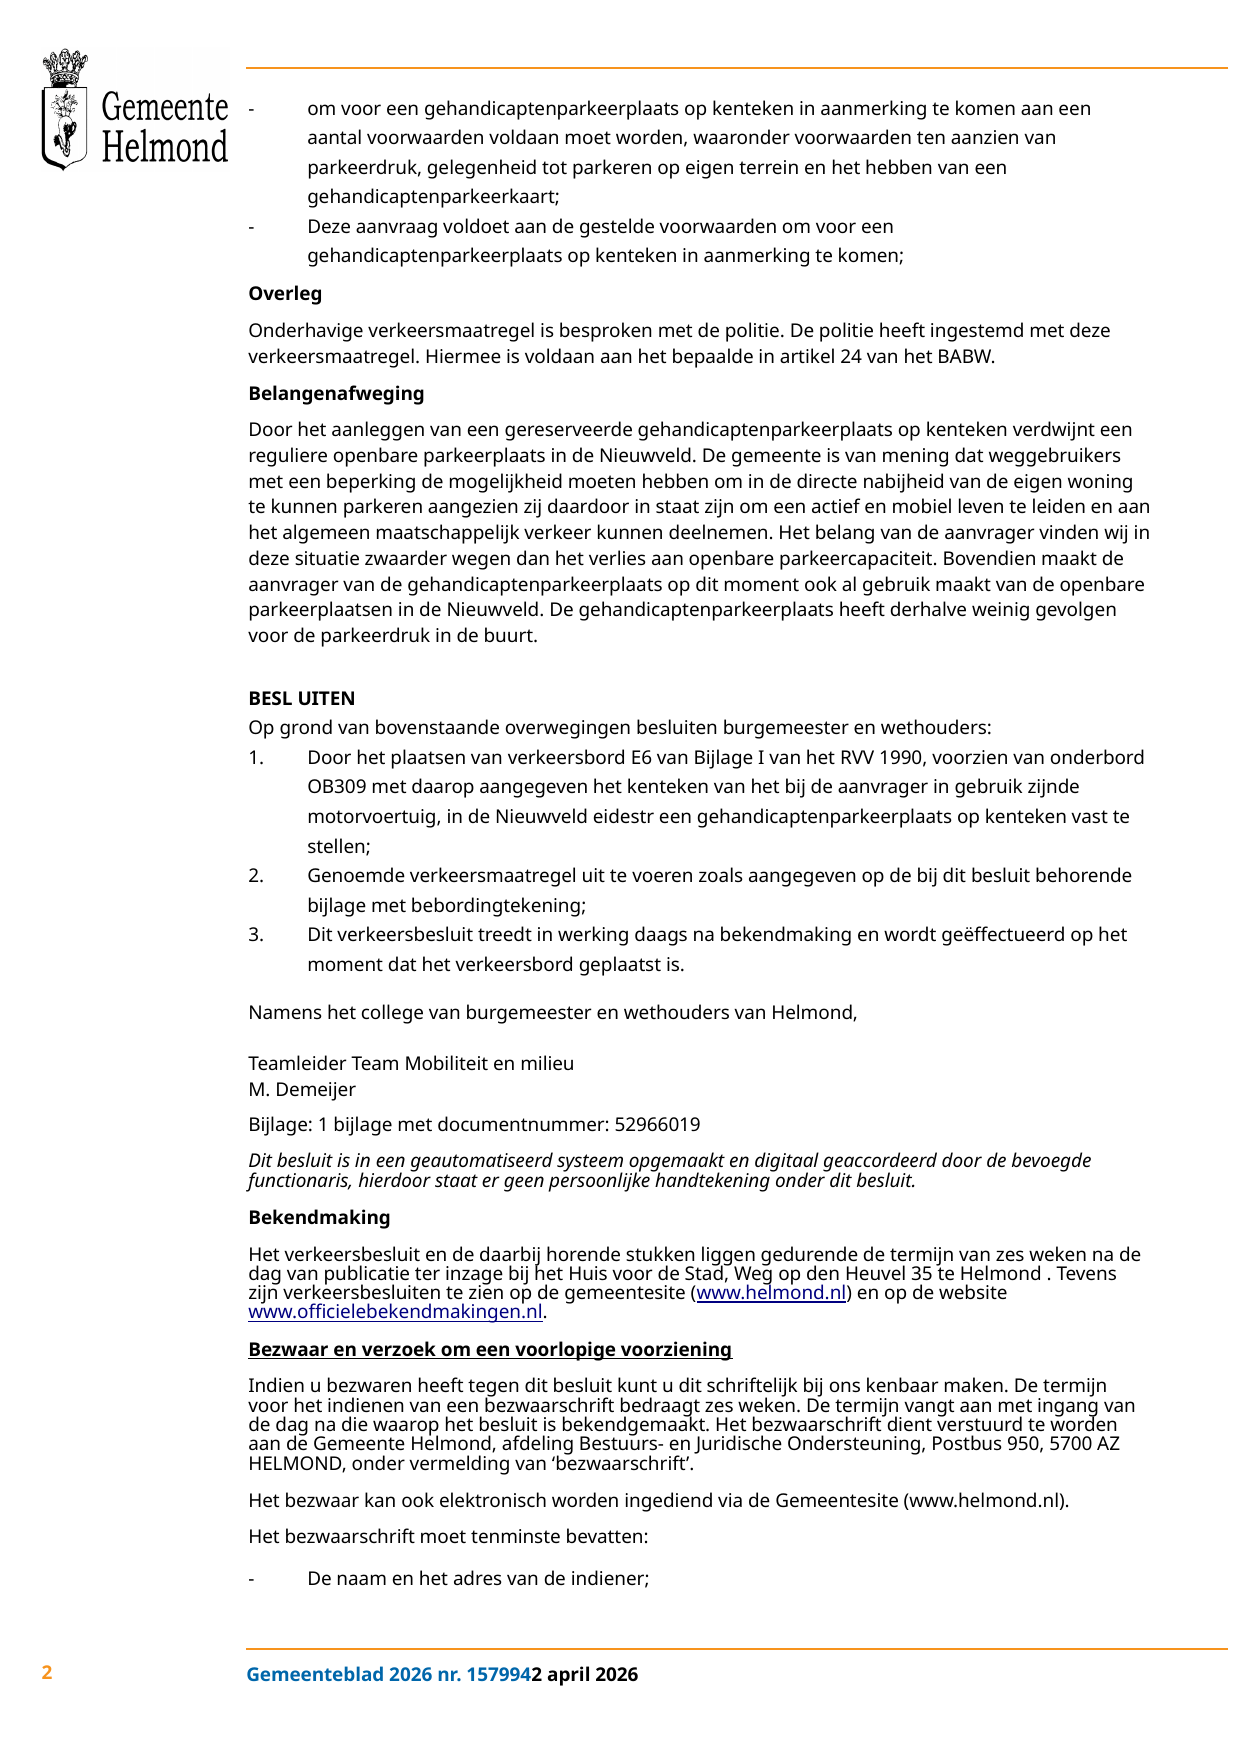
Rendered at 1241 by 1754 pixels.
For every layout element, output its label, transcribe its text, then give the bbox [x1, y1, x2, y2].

text BESL UITEN [248, 685, 1152, 711]
list om voor een gehandicaptenparkeerplaats op kenteken in aanmerking te komen aan een aantal voorwaarden voldaan moet worden, waaronder voorwaarden ten aanzien van parkeerdruk, gelegenheid tot parkeren op eigen terrein en het hebben van een gehandicaptenparkeerkaart; [248, 95, 1152, 209]
list Dit verkeersbesluit treedt in werking daags na bekendmaking en wordt geëffectueerd op het moment dat het verkeersbord geplaatst is. [248, 922, 1152, 977]
text M. Demeijer [248, 1076, 1152, 1102]
text Dit besluit is in een geautomatiseerd systeem opgemaakt en digitaal geaccordeerd door de bevoegde functionaris, hierdoor staat er geen persoonlijke handtekening onder dit besluit. [248, 1152, 1152, 1191]
text Het bezwaarschrift moet tenminste bevatten: [248, 1528, 1152, 1548]
text Onderhavige verkeersmaatregel is besproken met de politie. De politie heeft ingestemd met deze verkeersmaatregel. Hiermee is voldaan aan het bepaalde in artikel 24 van het BABW. [248, 317, 1152, 369]
text Belangenafweging [248, 380, 1152, 405]
list Genoemde verkeersmaatregel uit te voeren zoals aangegeven op de bij dit besluit behorende bijlage met bebordingtekening; [248, 862, 1152, 918]
text Door het aanleggen van een gereserveerde gehandicaptenparkeerplaats op kenteken verdwijnt een reguliere openbare parkeerplaats in de Nieuwveld. De gemeente is van mening dat weggebruikers met een beperking de mogelijkheid moeten hebben om in de directe nabijheid van de eigen woning te kunnen parkeren aangezien zij daardoor in staat zijn om een actief en mobiel leven te leiden en aan het algemeen maatschappelijk verkeer kunnen deelnemen. Het belang van de aanvrager vinden wij in deze situatie zwaarder wegen dan het verlies aan openbare parkeercapaciteit. Bovendien maakt de aanvrager van de gehandicaptenparkeerplaats op dit moment ook al gebruik maakt van de openbare parkeerplaatsen in de Nieuwveld. De gehandicaptenparkeerplaats heeft derhalve weinig gevolgen voor de parkeerdruk in de buurt. [248, 416, 1152, 648]
text Overleg [248, 281, 1152, 306]
text Bezwaar en verzoek om een voorlopige voorziening [248, 1341, 1152, 1360]
list Door het plaatsen van verkeersbord E6 van Bijlage I van het RVV 1990, voorzien van onderbord OB309 met daarop aangegeven het kenteken van het bij de aanvrager in gebruik zijnde motorvoertuig, in de Nieuwveld eidestr een gehandicaptenparkeerplaats op kenteken vast te stellen; [248, 744, 1152, 858]
list De naam en het adres van de indiener; [248, 1566, 1152, 1591]
text Teamleider Team Mobiliteit en milieu [248, 1050, 1152, 1076]
text Bekendmaking [248, 1209, 1152, 1228]
picture [41, 47, 231, 172]
text Namens het college van burgemeester en wethouders van Helmond, [248, 999, 1152, 1025]
list Deze aanvraag voldoet aan de gestelde voorwaarden om voor een gehandicaptenparkeerplaats op kenteken in aanmerking te komen; [248, 213, 1152, 268]
text Het verkeersbesluit en de daarbij horende stukken liggen gedurende de termijn van zes weken na de dag van publicatie ter inzage bij het Huis voor de Stad, Weg op den Heuvel 35 te Helmond . Tevens zijn verkeersbesluiten te zien op de gemeentesite (www.helmond.nl) en op de website www.officielebekendmakingen.nl. [248, 1246, 1152, 1323]
text Indien u bezwaren heeft tegen dit besluit kunt u dit schriftelijk bij ons kenbaar maken. De termijn voor het indienen van een bezwaarschrift bedraagt zes weken. De termijn vangt aan met ingang van de dag na die waarop het besluit is bekendgemaakt. Het bezwaarschrift dient verstuurd te worden aan de Gemeente Helmond, afdeling Bestuurs- en Juridische Ondersteuning, Postbus 950, 5700 AZ HELMOND, onder vermelding van ‘bezwaarschrift’. [248, 1377, 1152, 1474]
text Bijlage: 1 bijlage met documentnummer: 52966019 [248, 1116, 1152, 1135]
text Het bezwaar kan ook elektronisch worden ingediend via de Gemeentesite (www.helmond.nl). [248, 1492, 1152, 1511]
text Op grond van bovenstaande overwegingen besluiten burgemeester en wethouders: [248, 714, 1152, 740]
